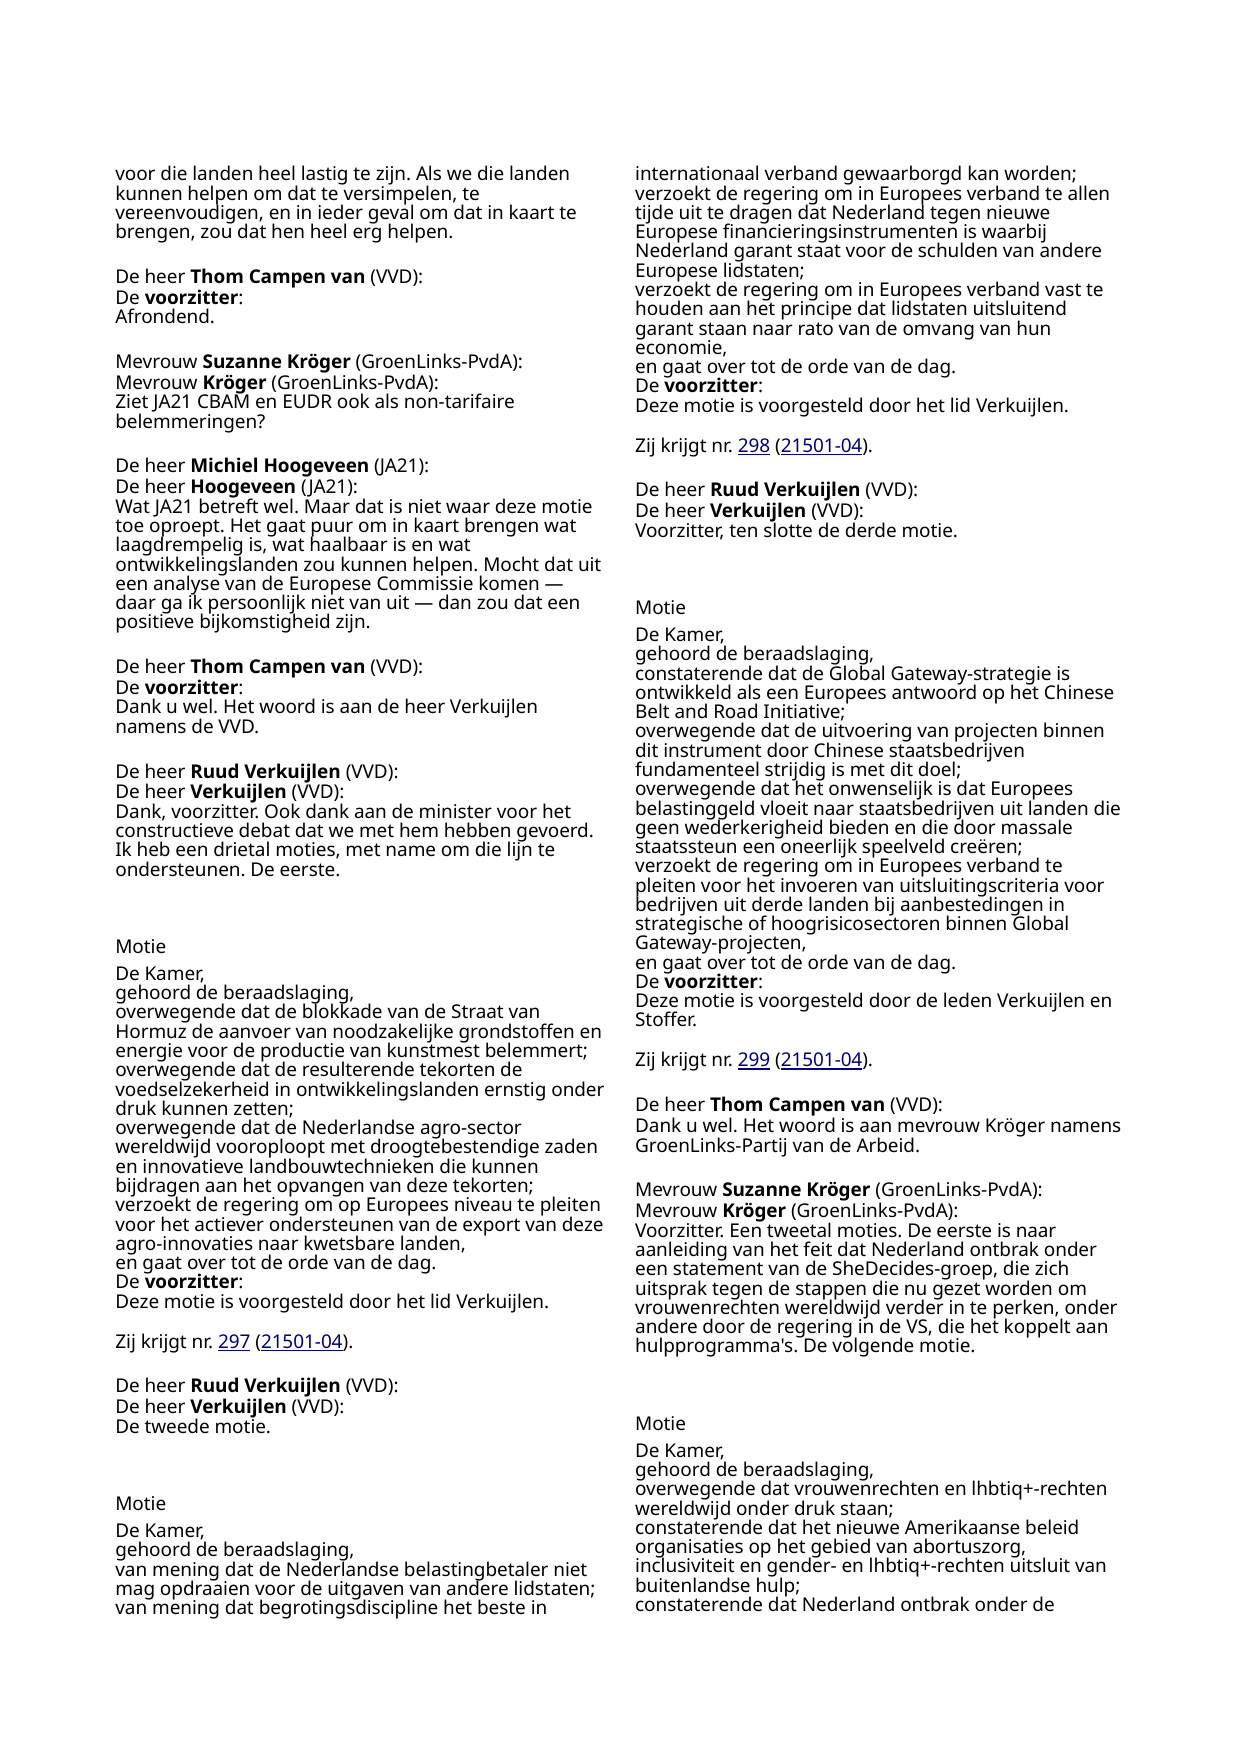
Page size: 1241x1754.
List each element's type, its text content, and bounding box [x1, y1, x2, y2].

text constaterende dat het nieuwe Amerikaanse beleid organisaties op het gebied van abortuszorg, inclusiviteit en gender- en lhbtiq+-rechten uitsluit van buitenlandse hulp; [635, 1519, 1125, 1596]
text overwegende dat de uitvoering van projecten binnen dit instrument door Chinese staatsbedrijven fundamenteel strijdig is met dit doel; [635, 722, 1125, 780]
text Motie [115, 1490, 605, 1516]
text voor die landen heel lastig te zijn. Als we die landen kunnen helpen om dat te versimpelen, te vereenvoudigen, en in ieder geval om dat in kaart te brengen, zou dat hen heel erg helpen. [115, 165, 605, 242]
text Motie [635, 594, 1125, 620]
text De heer Verkuijlen (VVD): [115, 1398, 605, 1418]
text van mening dat begrotingsdiscipline het beste in [115, 1599, 605, 1618]
text Mevrouw Suzanne Kröger (GroenLinks-PvdA): [635, 1177, 1125, 1202]
text verzoekt de regering om in Europees verband te pleiten voor het invoeren van uitsluitingscriteria voor bedrijven uit derde landen bij aanbestedingen in strategische of hoogrisicosectoren binnen Global Gateway-projecten, [635, 857, 1125, 954]
text Wat JA21 betreft wel. Maar dat is niet waar deze motie toe oproept. Het gaat puur om in kaart brengen wat laagdrempelig is, wat haalbaar is en wat ontwikkelingslanden zou kunnen helpen. Mocht dat uit een analyse van de Europese Commissie komen — daar ga ik persoonlijk niet van uit — dan zou dat een positieve bijkomstigheid zijn. [115, 498, 605, 633]
text Afrondend. [115, 308, 605, 327]
text gehoord de beraadslaging, [115, 1541, 605, 1561]
text verzoekt de regering om op Europees niveau te pleiten voor het actiever ondersteunen van de export van deze agro-innovaties naar kwetsbare landen, [115, 1196, 605, 1254]
text gehoord de beraadslaging, [635, 1461, 1125, 1480]
text overwegende dat vrouwenrechten en lhbtiq+-rechten wereldwijd onder druk staan; [635, 1480, 1125, 1519]
text verzoekt de regering om in Europees verband te allen tijde uit te dragen dat Nederland tegen nieuwe Europese financieringsinstrumenten is waarbij Nederland garant staat voor de schulden van andere Europese lidstaten; [635, 184, 1125, 281]
text De heer Thom Campen van (VVD): [635, 1092, 1125, 1117]
text Motie [115, 933, 605, 959]
text De heer Michiel Hoogeveen (JA21): [115, 453, 605, 478]
text Mevrouw Suzanne Kröger (GroenLinks-PvdA): [115, 348, 605, 374]
text De heer Ruud Verkuijlen (VVD): [115, 758, 605, 783]
text constaterende dat Nederland ontbrak onder de [635, 1596, 1125, 1615]
text De heer Thom Campen van (VVD): [115, 263, 605, 289]
text De heer Hoogeveen (JA21): [115, 478, 605, 498]
text De Kamer, [635, 626, 1125, 645]
text Motie [635, 1410, 1125, 1436]
text Voorzitter. Een tweetal moties. De eerste is naar aanleiding van het feit dat Nederland ontbrak onder een statement van de SheDecides-groep, die zich uitsprak tegen de stappen die nu gezet worden om vrouwenrechten wereldwijd verder in te perken, onder andere door de regering in de VS, die het koppelt aan hulpprogramma's. De volgende motie. [635, 1222, 1125, 1357]
text De voorzitter: [115, 679, 605, 698]
text De voorzitter: [115, 1273, 605, 1293]
text gehoord de beraadslaging, [115, 984, 605, 1003]
text Mevrouw Kröger (GroenLinks-PvdA): [635, 1202, 1125, 1222]
text Deze motie is voorgesteld door het lid Verkuijlen. [635, 397, 1125, 416]
text De Kamer, [635, 1442, 1125, 1461]
text Voorzitter, ten slotte de derde motie. [635, 522, 1125, 541]
text van mening dat de Nederlandse belastingbetaler niet mag opdraaien voor de uitgaven van andere lidstaten; [115, 1561, 605, 1599]
text Ziet JA21 CBAM en EUDR ook als non-tarifaire belemmeringen? [115, 393, 605, 432]
text Mevrouw Kröger (GroenLinks-PvdA): [115, 374, 605, 393]
text Zij krijgt nr. 297 (21501-04). [115, 1333, 605, 1352]
text overwegende dat het onwenselijk is dat Europees belastinggeld vloeit naar staatsbedrijven uit landen die geen wederkerigheid bieden en die door massale staatssteun een oneerlijk speelveld creëren; [635, 780, 1125, 857]
text De Kamer, [115, 1522, 605, 1541]
text en gaat over tot de orde van de dag. [635, 954, 1125, 973]
text Deze motie is voorgesteld door het lid Verkuijlen. [115, 1293, 605, 1312]
text De heer Ruud Verkuijlen (VVD): [635, 477, 1125, 502]
text Zij krijgt nr. 299 (21501-04). [635, 1051, 1125, 1071]
text overwegende dat de blokkade van de Straat van Hormuz de aanvoer van noodzakelijke grondstoffen en energie voor de productie van kunstmest belemmert; [115, 1003, 605, 1061]
text De voorzitter: [635, 973, 1125, 992]
text De voorzitter: [115, 289, 605, 308]
text overwegende dat de resulterende tekorten de voedselzekerheid in ontwikkelingslanden ernstig onder druk kunnen zetten; [115, 1061, 605, 1119]
text De voorzitter: [635, 377, 1125, 397]
text De Kamer, [115, 965, 605, 984]
text De heer Thom Campen van (VVD): [115, 653, 605, 679]
text overwegende dat de Nederlandse agro-sector wereldwijd vooroploopt met droogtebestendige zaden en innovatieve landbouwtechnieken die kunnen bijdragen aan het opvangen van deze tekorten; [115, 1119, 605, 1196]
text constaterende dat de Global Gateway-strategie is ontwikkeld als een Europees antwoord op het Chinese Belt and Road Initiative; [635, 664, 1125, 722]
text De heer Verkuijlen (VVD): [115, 783, 605, 803]
text Dank, voorzitter. Ook dank aan de minister voor het constructieve debat dat we met hem hebben gevoerd. Ik heb een drietal moties, met name om die lijn te ondersteunen. De eerste. [115, 803, 605, 880]
text internationaal verband gewaarborgd kan worden; [635, 165, 1125, 184]
text gehoord de beraadslaging, [635, 645, 1125, 664]
text en gaat over tot de orde van de dag. [635, 358, 1125, 377]
text verzoekt de regering om in Europees verband vast te houden aan het principe dat lidstaten uitsluitend garant staan naar rato van de omvang van hun economie, [635, 281, 1125, 358]
text De heer Ruud Verkuijlen (VVD): [115, 1373, 605, 1398]
text De heer Verkuijlen (VVD): [635, 502, 1125, 522]
text Zij krijgt nr. 298 (21501-04). [635, 437, 1125, 456]
text Dank u wel. Het woord is aan mevrouw Kröger namens GroenLinks-Partij van de Arbeid. [635, 1117, 1125, 1156]
text Dank u wel. Het woord is aan de heer Verkuijlen namens de VVD. [115, 698, 605, 737]
text Deze motie is voorgesteld door de leden Verkuijlen en Stoffer. [635, 992, 1125, 1031]
text De tweede motie. [115, 1418, 605, 1437]
text en gaat over tot de orde van de dag. [115, 1254, 605, 1273]
